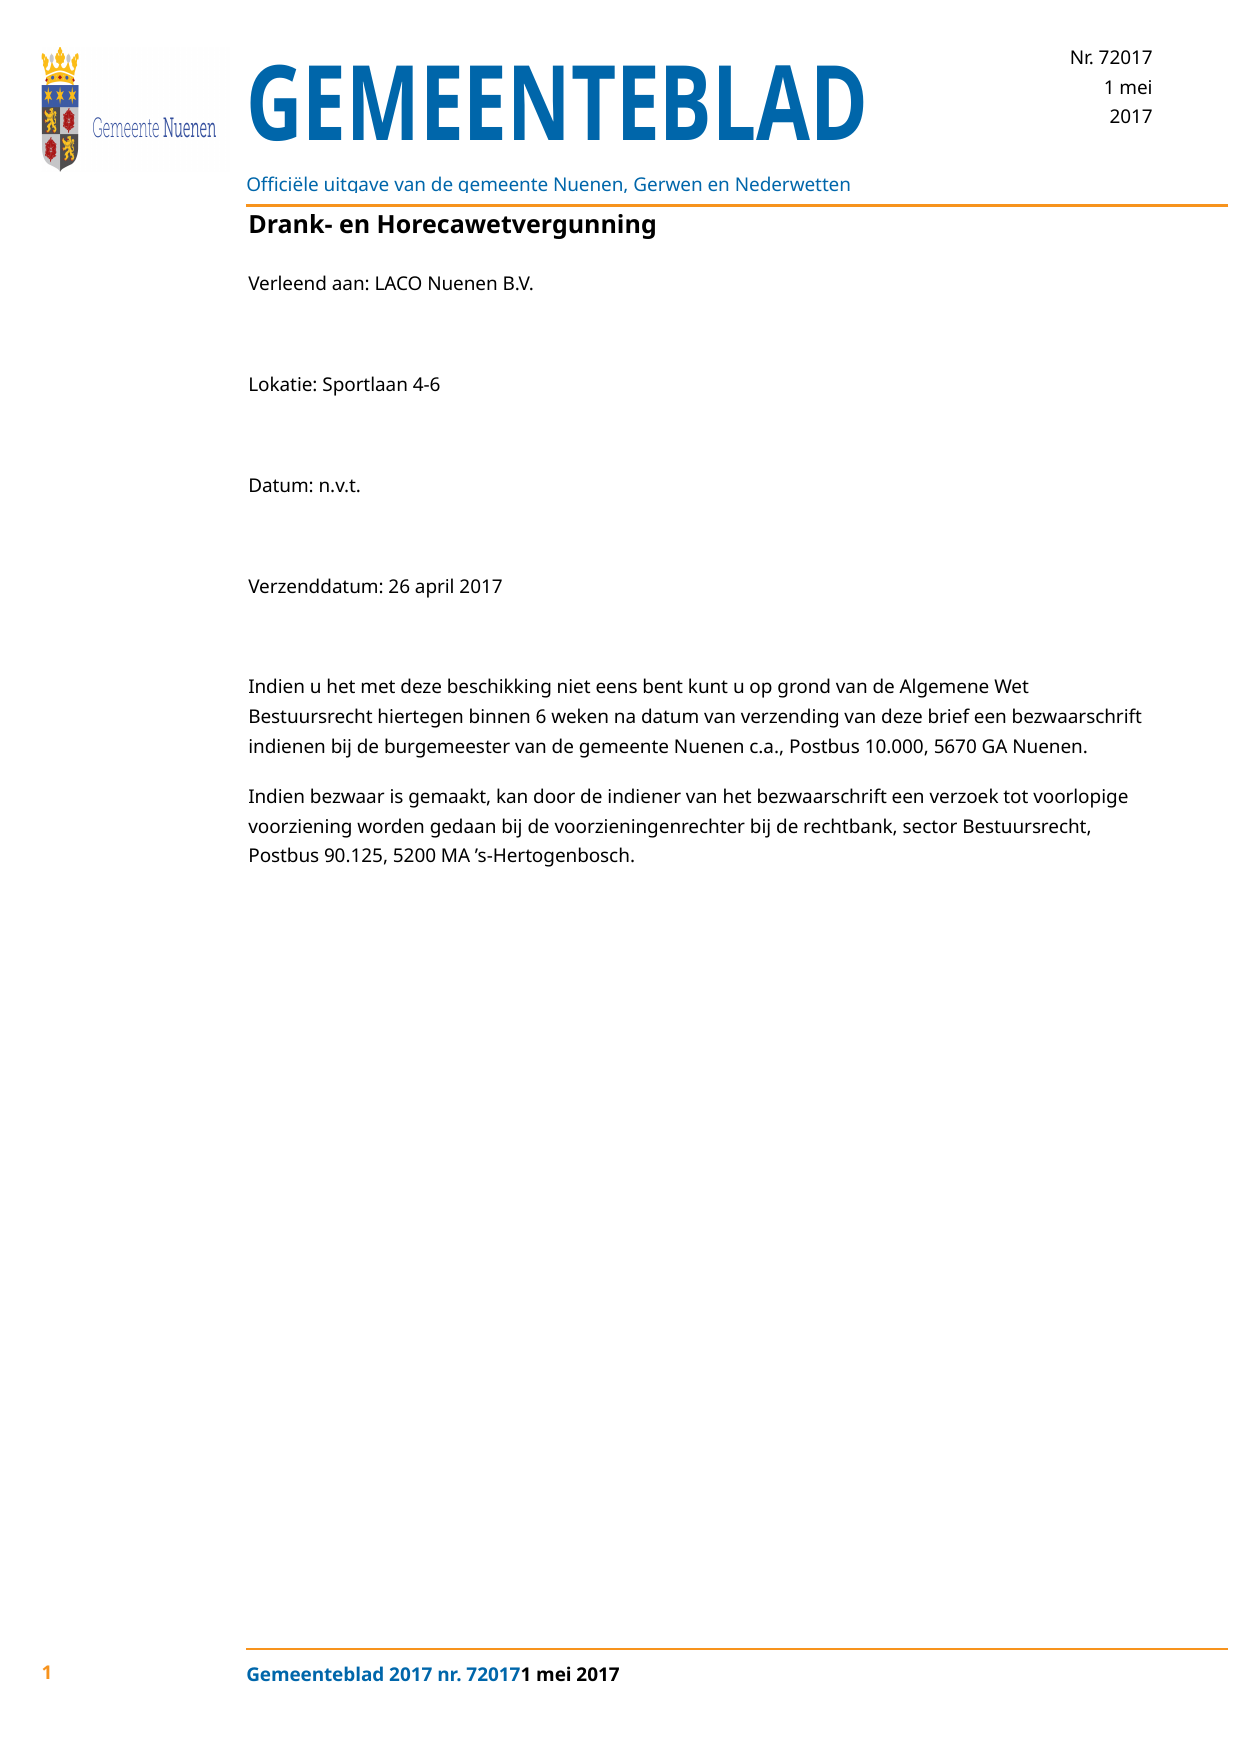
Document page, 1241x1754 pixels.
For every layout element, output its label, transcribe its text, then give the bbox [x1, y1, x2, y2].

text Indien bezwaar is gemaakt, kan door de indiener van het bezwaarschrift een verzoek tot voorlopige voorziening worden gedaan bij de voorzieningenrechter bij de rechtbank, sector Bestuursrecht, Postbus 90.125, 5200 MA ’s-Hertogenbosch. [248, 783, 1152, 868]
text Verleend aan: LACO Nuenen B.V. [248, 270, 1152, 296]
picture [41, 47, 231, 172]
text Datum: n.v.t. [248, 472, 1152, 498]
text Indien u het met deze beschikking niet eens bent kunt u op grond van de Algemene Wet Bestuursrecht hiertegen binnen 6 weken na datum van verzending van deze brief een bezwaarschrift indienen bij de burgemeester van de gemeente Nuenen c.a., Postbus 10.000, 5670 GA Nuenen. [248, 674, 1152, 758]
text Verzenddatum: 26 april 2017 [248, 573, 1152, 598]
text Drank- en Horecawetvergunning [248, 207, 1152, 241]
text Lokatie: Sportlaan 4-6 [248, 371, 1152, 397]
